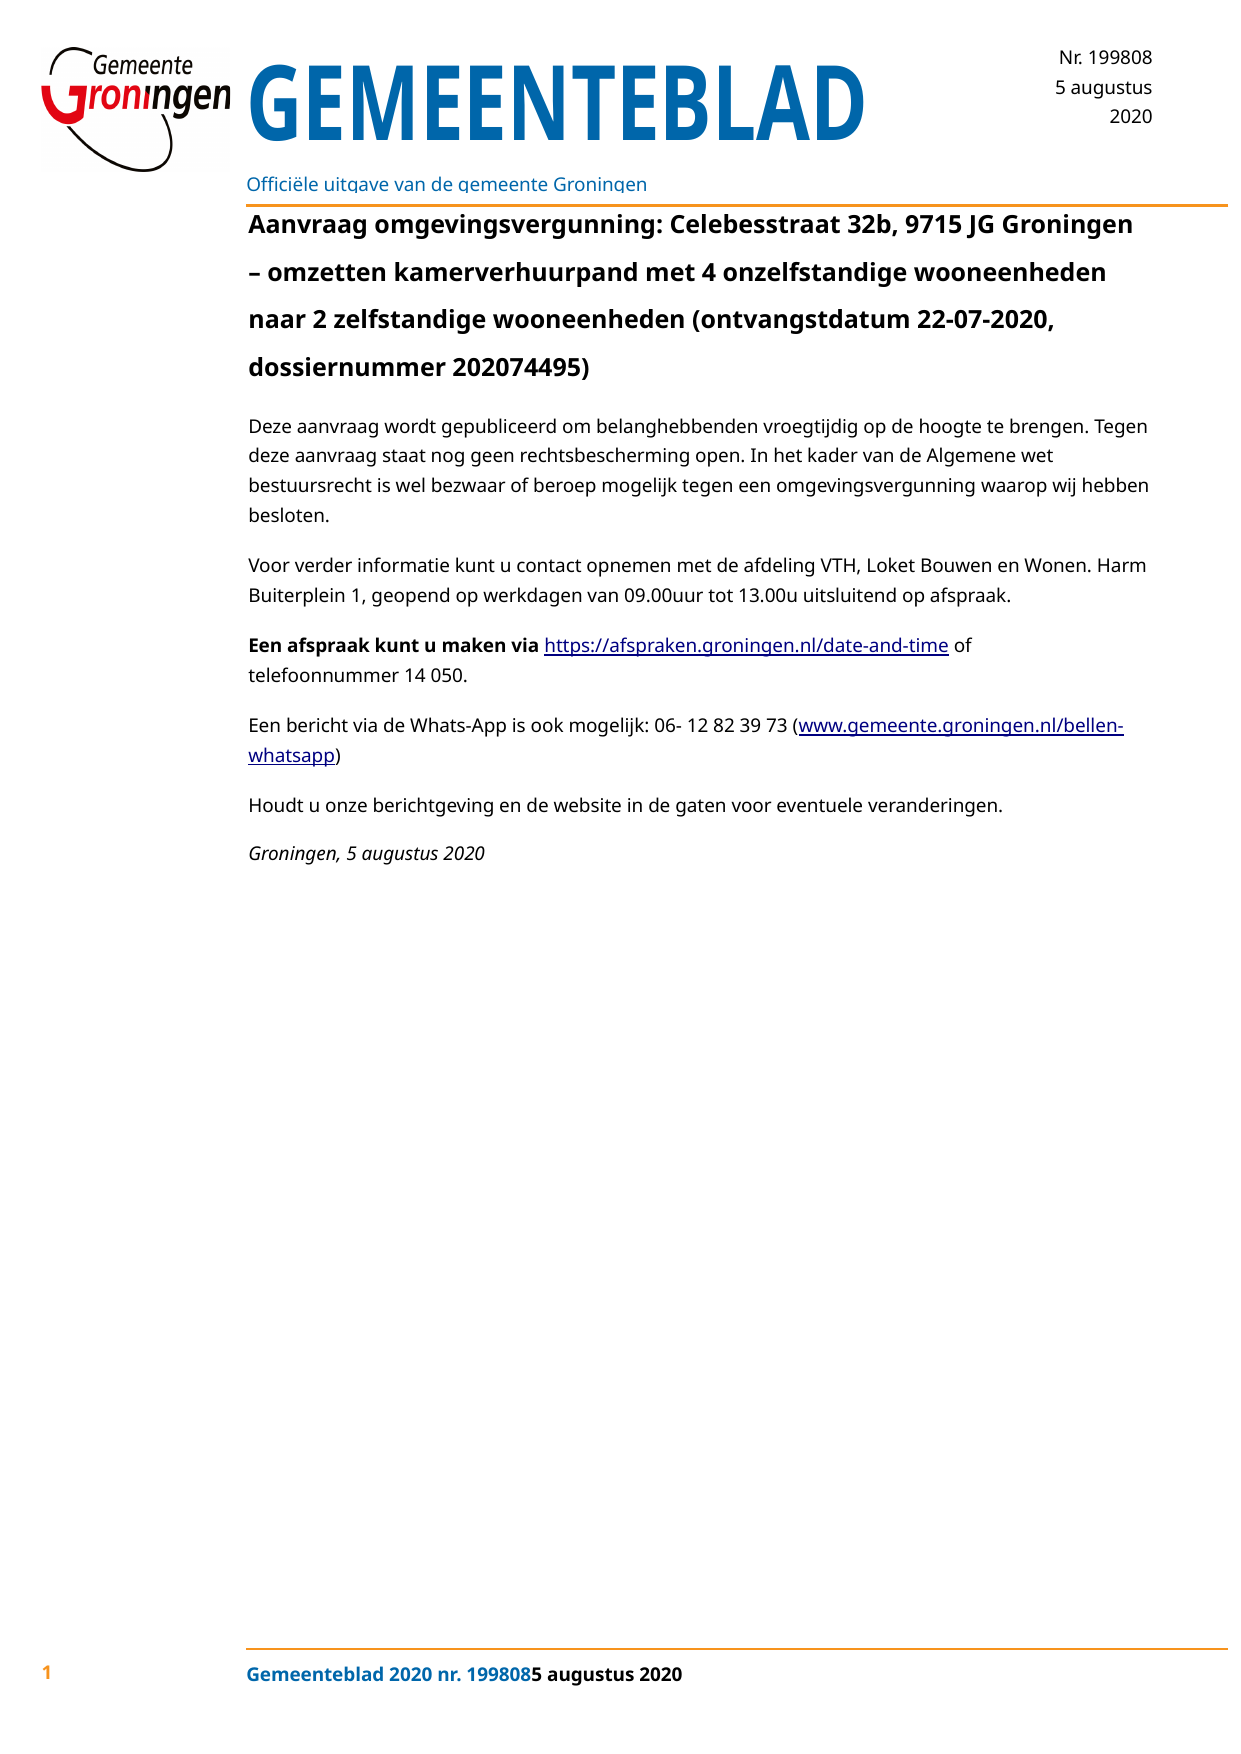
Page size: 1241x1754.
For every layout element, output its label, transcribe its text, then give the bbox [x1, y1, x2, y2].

text Een afspraak kunt u maken via https://afspraken.groningen.nl/date-and-time of telefoonnummer 14 050. [248, 632, 1152, 688]
text Voor verder informatie kunt u contact opnemen met de afdeling VTH, Loket Bouwen en Wonen. Harm Buiterplein 1, geopend op werkdagen van 09.00uur tot 13.00u uitsluitend op afspraak. [248, 552, 1152, 608]
text Aanvraag omgevingsvergunning: Celebesstraat 32b, 9715 JG Groningen – omzetten kamerverhuurpand met 4 onzelfstandige wooneenheden naar 2 zelfstandige wooneenheden (ontvangstdatum 22-07-2020, dossiernummer 202074495) [248, 207, 1152, 384]
text Groningen, 5 augustus 2020 [248, 840, 1152, 866]
text Houdt u onze berichtgeving en de website in de gaten voor eventuele veranderingen. [248, 792, 1152, 818]
picture [41, 47, 231, 172]
text Deze aanvraag wordt gepubliceerd om belanghebbenden vroegtijdig op de hoogte te brengen. Tegen deze aanvraag staat nog geen rechtsbescherming open. In het kader van de Algemene wet bestuursrecht is wel bezwaar of beroep mogelijk tegen een omgevingsvergunning waarop wij hebben besloten. [248, 413, 1152, 528]
text Een bericht via de Whats-App is ook mogelijk: 06- 12 82 39 73 (www.gemeente.groningen.nl/bellen-whatsapp) [248, 712, 1152, 768]
